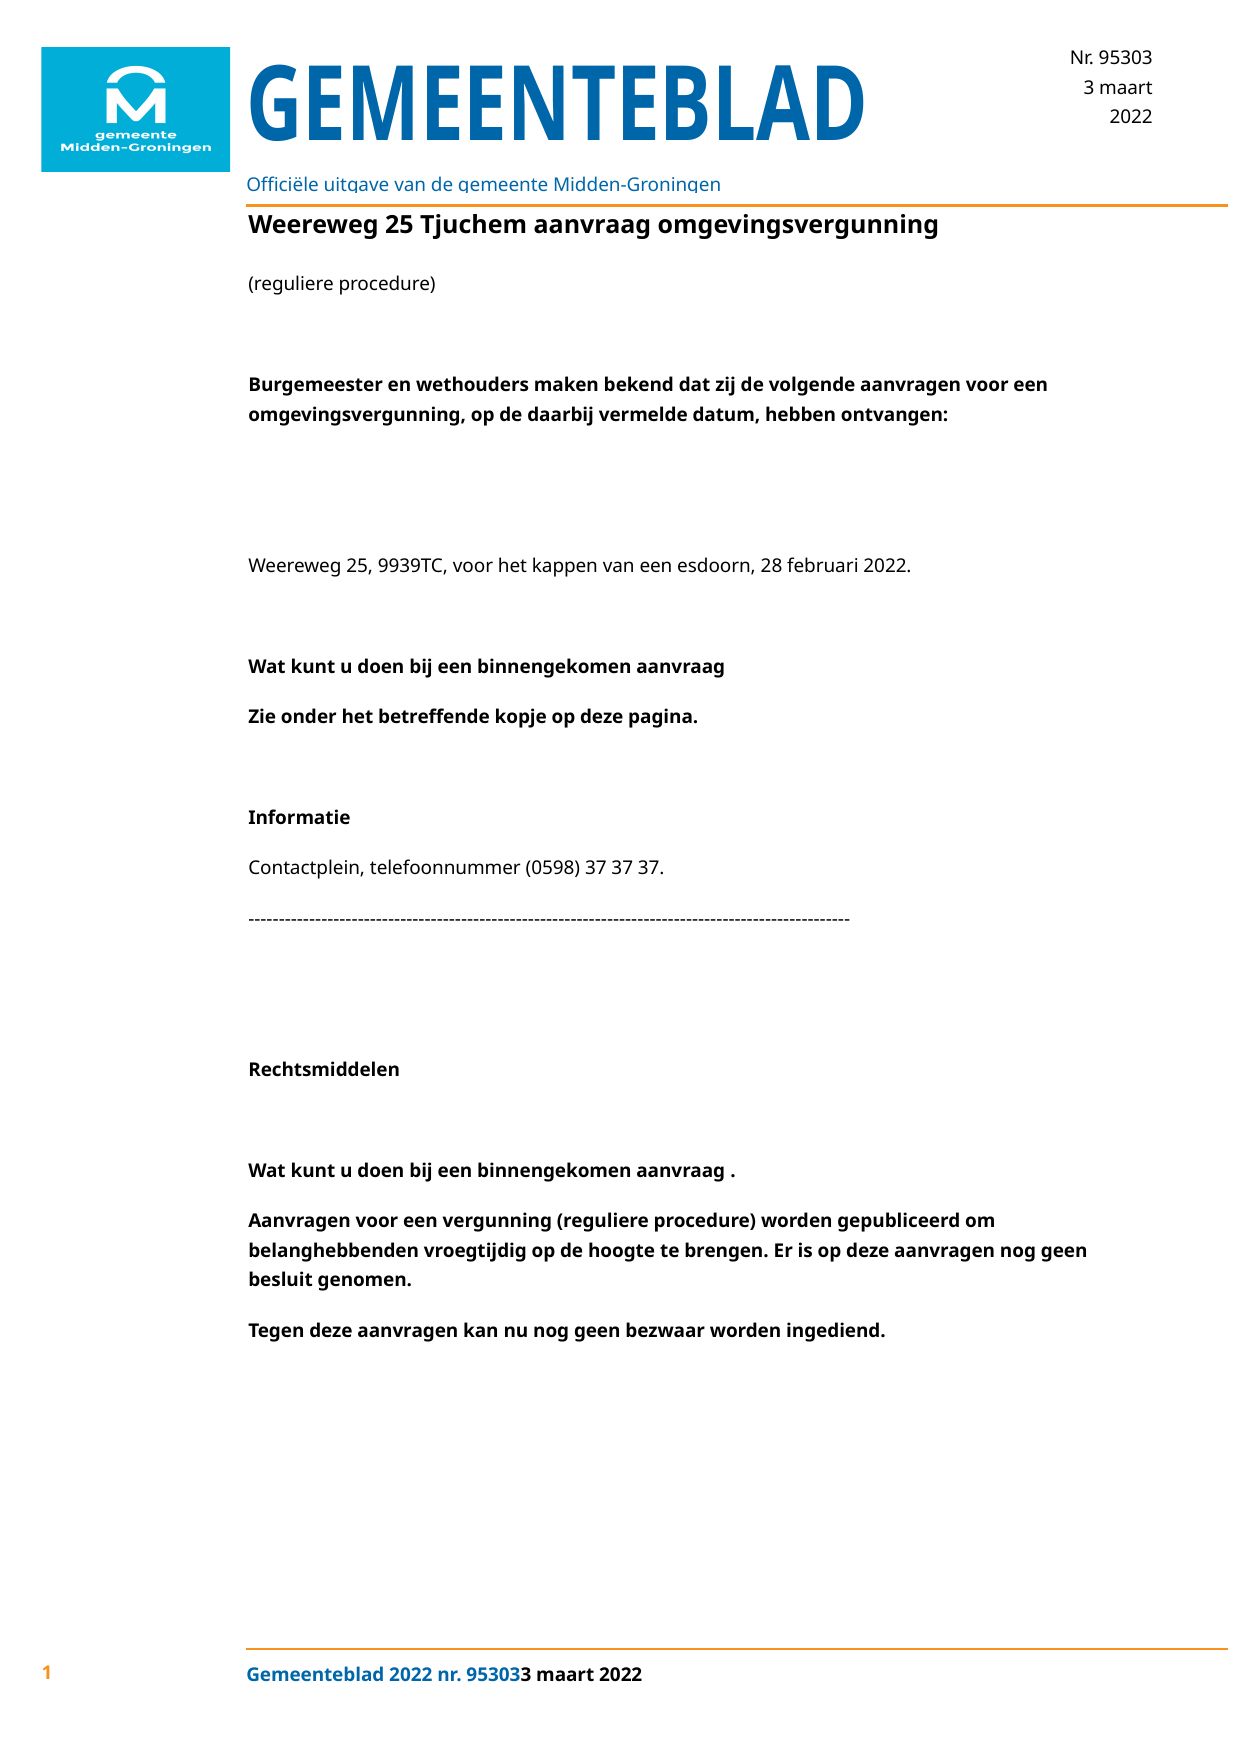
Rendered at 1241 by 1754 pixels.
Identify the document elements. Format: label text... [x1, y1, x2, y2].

picture [107, 89, 165, 122]
picture [184, 146, 190, 153]
text Weereweg 25 Tjuchem aanvraag omgevingsvergunning [248, 207, 1152, 241]
text (reguliere procedure) [248, 270, 1152, 296]
text Wat kunt u doen bij een binnengekomen aanvraag . [248, 1157, 1152, 1183]
text Aanvragen voor een vergunning (reguliere procedure) worden gepubliceerd om belanghebbenden vroegtijdig op de hoogte te brengen. Er is op deze aanvragen nog geen besluit genomen. [248, 1207, 1152, 1292]
text Tegen deze aanvragen kan nu nog geen bezwaar worden ingediend. [248, 1317, 1152, 1343]
text Zie onder het betreffende kopje op deze pagina. [248, 703, 1152, 729]
text Weereweg 25, 9939TC, voor het kappen van een esdoorn, 28 februari 2022. [248, 552, 1152, 578]
text --------------------------------------------------------------------------------------------------- [248, 905, 1152, 931]
text Informatie [248, 804, 1152, 830]
text Contactplein, telefoonnummer (0598) 37 37 37. [248, 854, 1152, 880]
picture [108, 66, 164, 82]
text Rechtsmiddelen [248, 1056, 1152, 1082]
text Wat kunt u doen bij een binnengekomen aanvraag [248, 653, 1152, 678]
text Burgemeester en wethouders maken bekend dat zij de volgende aanvragen voor een omgevingsvergunning, op de daarbij vermelde datum, hebben ontvangen: [248, 371, 1152, 426]
